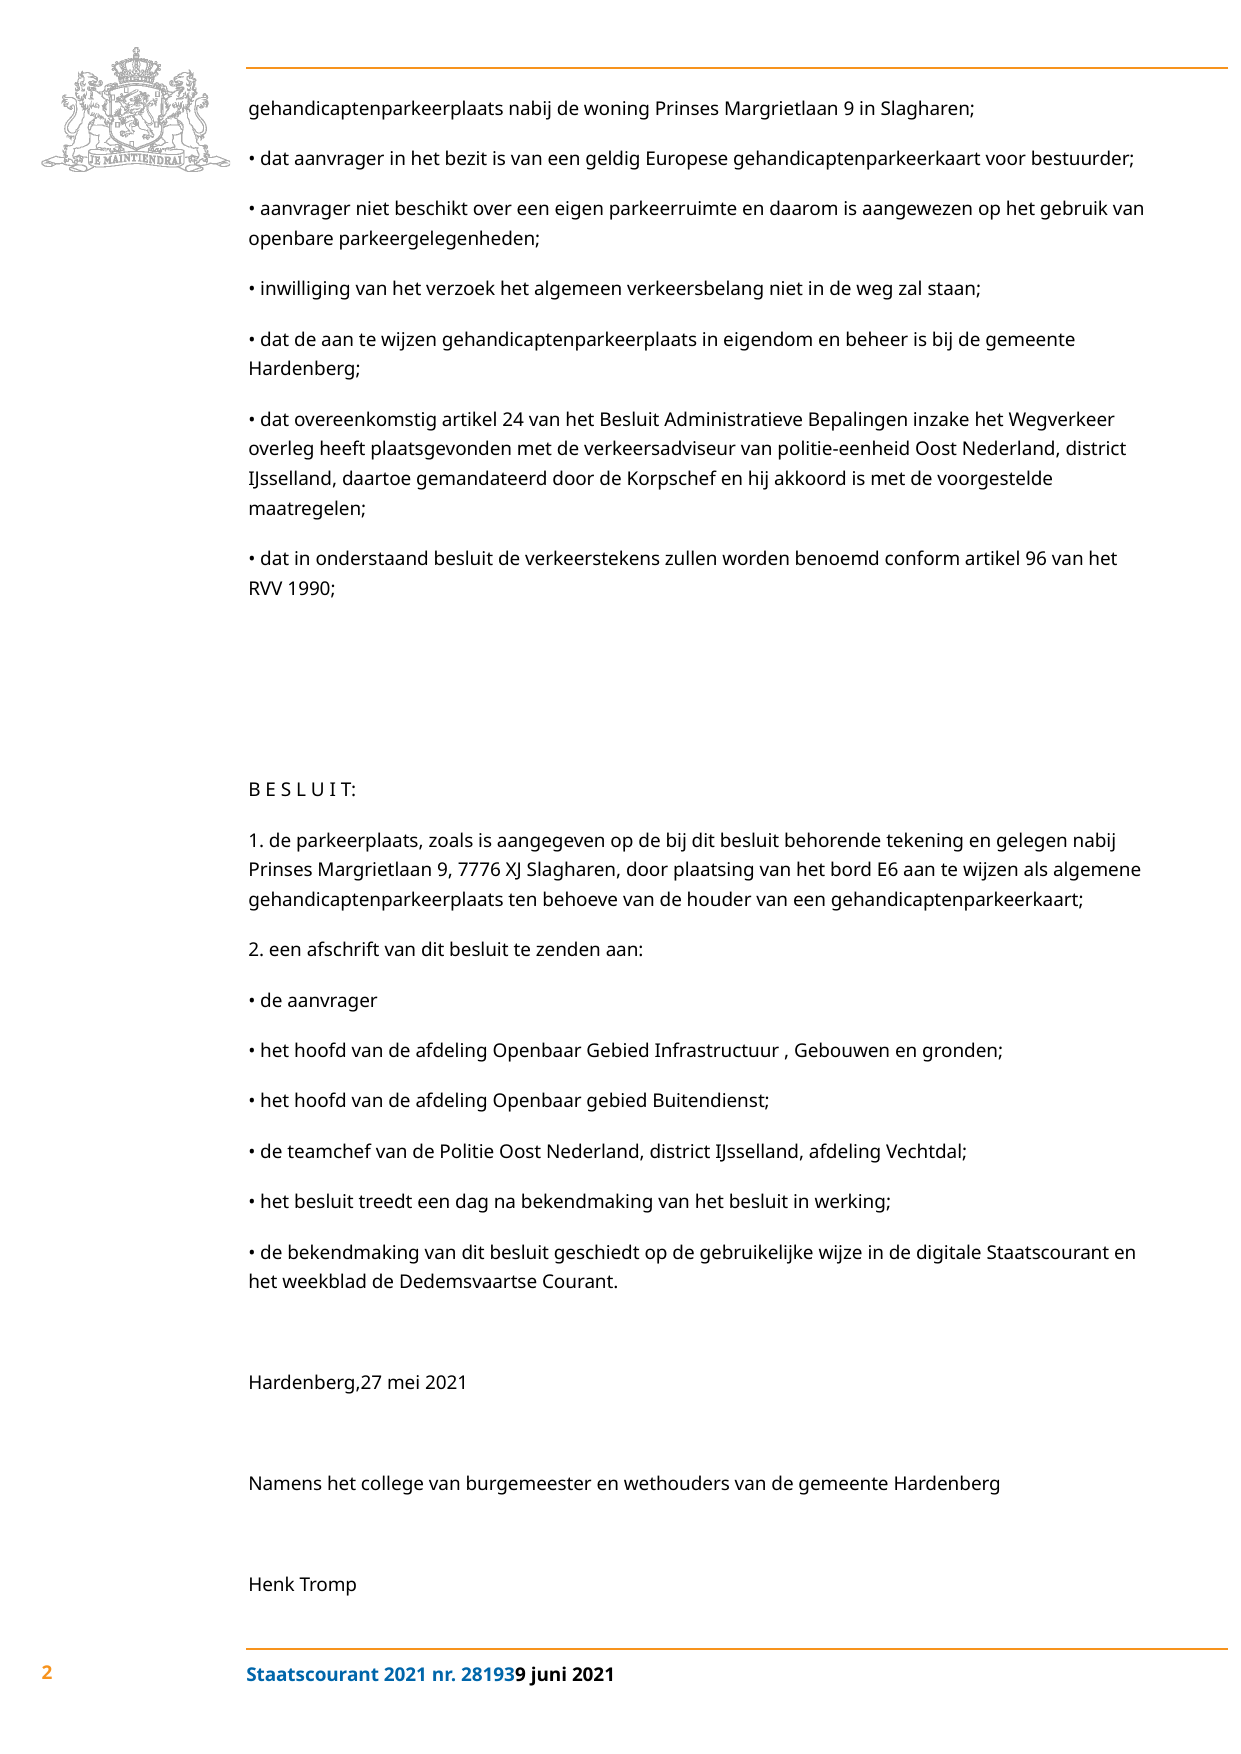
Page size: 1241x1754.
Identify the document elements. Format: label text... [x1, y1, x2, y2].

text • dat aanvrager in het bezit is van een geldig Europese gehandicaptenparkeerkaart voor bestuurder; [248, 145, 1152, 171]
text B E S L U I T: [248, 776, 1152, 802]
text • de aanvrager [248, 987, 1152, 1013]
text Namens het college van burgemeester en wethouders van de gemeente Hardenberg [248, 1470, 1152, 1496]
text • dat in onderstaand besluit de verkeerstekens zullen worden benoemd conform artikel 96 van het RVV 1990; [248, 545, 1152, 601]
text • inwilliging van het verzoek het algemeen verkeersbelang niet in de weg zal staan; [248, 276, 1152, 301]
text Hardenberg,27 mei 2021 [248, 1369, 1152, 1395]
text Henk Tromp [248, 1571, 1152, 1597]
text 2. een afschrift van dit besluit te zenden aan: [248, 936, 1152, 962]
text • de teamchef van de Politie Oost Nederland, district IJsselland, afdeling Vechtdal; [248, 1138, 1152, 1164]
text • het hoofd van de afdeling Openbaar Gebied Infrastructuur , Gebouwen en gronden; [248, 1037, 1152, 1063]
text • het hoofd van de afdeling Openbaar gebied Buitendienst; [248, 1088, 1152, 1113]
picture [41, 47, 231, 172]
text gehandicaptenparkeerplaats nabij de woning Prinses Margrietlaan 9 in Slagharen; [248, 95, 1152, 121]
text • de bekendmaking van dit besluit geschiedt op de gebruikelijke wijze in de digitale Staatscourant en het weekblad de Dedemsvaartse Courant. [248, 1239, 1152, 1294]
text • dat overeenkomstig artikel 24 van het Besluit Administratieve Bepalingen inzake het Wegverkeer overleg heeft plaatsgevonden met de verkeersadviseur van politie-eenheid Oost Nederland, district IJsselland, daartoe gemandateerd door de Korpschef en hij akkoord is met de voorgestelde maatregelen; [248, 406, 1152, 521]
text • dat de aan te wijzen gehandicaptenparkeerplaats in eigendom en beheer is bij de gemeente Hardenberg; [248, 326, 1152, 381]
text • het besluit treedt een dag na bekendmaking van het besluit in werking; [248, 1188, 1152, 1214]
text 1. de parkeerplaats, zoals is aangegeven op de bij dit besluit behorende tekening en gelegen nabij Prinses Margrietlaan 9, 7776 XJ Slagharen, door plaatsing van het bord E6 aan te wijzen als algemene gehandicaptenparkeerplaats ten behoeve van de houder van een gehandicaptenparkeerkaart; [248, 827, 1152, 912]
text • aanvrager niet beschikt over een eigen parkeerruimte en daarom is aangewezen op het gebruik van openbare parkeergelegenheden; [248, 196, 1152, 251]
